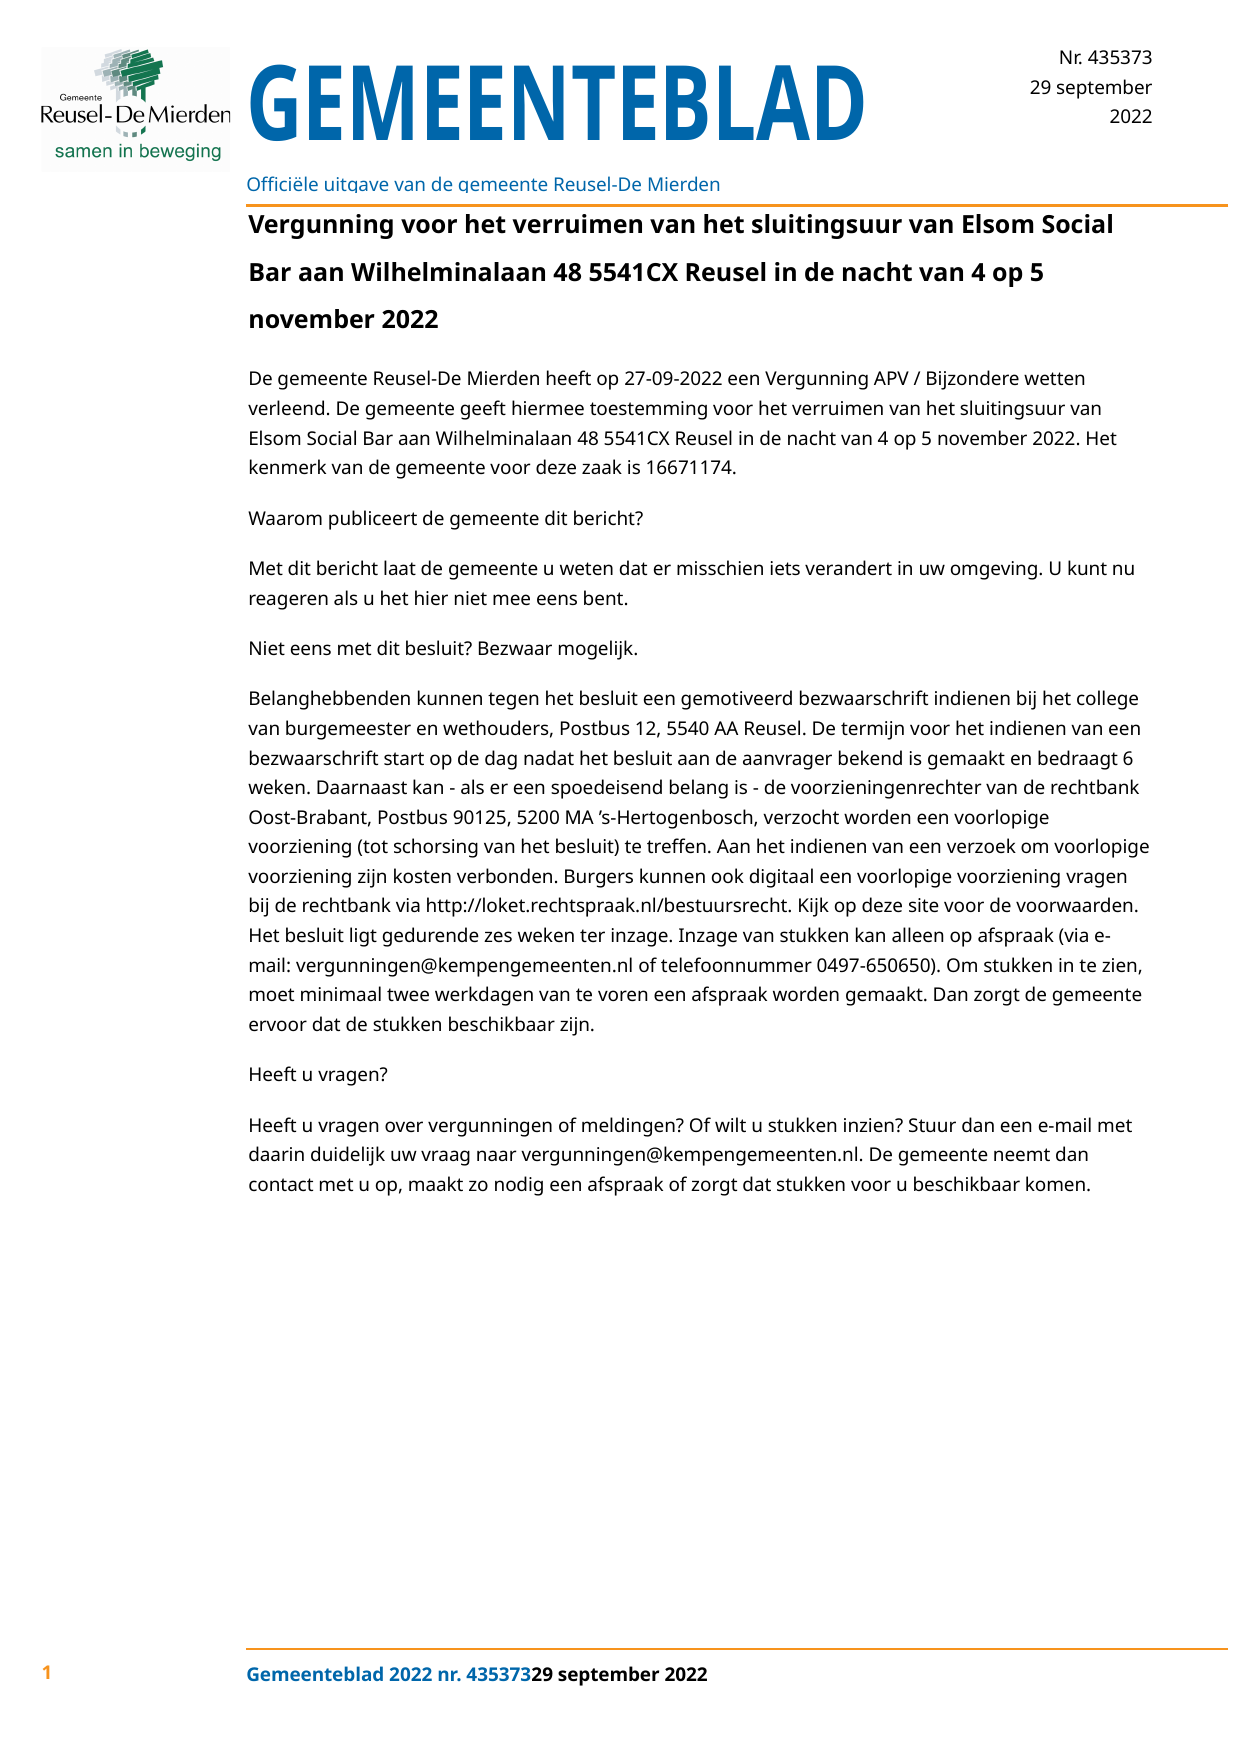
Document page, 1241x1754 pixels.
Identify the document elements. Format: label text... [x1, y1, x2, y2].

text Met dit bericht laat de gemeente u weten dat er misschien iets verandert in uw omgeving. U kunt nu reageren als u het hier niet mee eens bent. [248, 555, 1152, 610]
picture [41, 47, 231, 172]
text Heeft u vragen over vergunningen of meldingen? Of wilt u stukken inzien? Stuur dan een e-mail met daarin duidelijk uw vraag naar vergunningen@kempengemeenten.nl. De gemeente neemt dan contact met u op, maakt zo nodig een afspraak of zorgt dat stukken voor u beschikbaar komen. [248, 1112, 1152, 1197]
text De gemeente Reusel-De Mierden heeft op 27-09-2022 een Vergunning APV / Bijzondere wetten verleend. De gemeente geeft hiermee toestemming voor het verruimen van het sluitingsuur van Elsom Social Bar aan Wilhelminalaan 48 5541CX Reusel in de nacht van 4 op 5 november 2022. Het kenmerk van de gemeente voor deze zaak is 16671174. [248, 366, 1152, 480]
text Vergunning voor het verruimen van het sluitingsuur van Elsom Social Bar aan Wilhelminalaan 48 5541CX Reusel in de nacht van 4 op 5 november 2022 [248, 207, 1152, 336]
text Niet eens met dit besluit? Bezwaar mogelijk. [248, 635, 1152, 661]
text Waarom publiceert de gemeente dit bericht? [248, 505, 1152, 530]
text Belanghebbenden kunnen tegen het besluit een gemotiveerd bezwaarschrift indienen bij het college van burgemeester en wethouders, Postbus 12, 5540 AA Reusel. De termijn voor het indienen van een bezwaarschrift start op de dag nadat het besluit aan de aanvrager bekend is gemaakt en bedraagt 6 weken. Daarnaast kan - als er een spoedeisend belang is - de voorzieningenrechter van de rechtbank Oost-Brabant, Postbus 90125, 5200 MA ’s-Hertogenbosch, verzocht worden een voorlopige voorziening (tot schorsing van het besluit) te treffen. Aan het indienen van een verzoek om voorlopige voorziening zijn kosten verbonden. Burgers kunnen ook digitaal een voorlopige voorziening vragen bij de rechtbank via http://loket.rechtspraak.nl/bestuursrecht. Kijk op deze site voor de voorwaarden. Het besluit ligt gedurende zes weken ter inzage. Inzage van stukken kan alleen op afspraak (via e-mail: vergunningen@kempengemeenten.nl of telefoonnummer 0497-650650). Om stukken in te zien, moet minimaal twee werkdagen van te voren een afspraak worden gemaakt. Dan zorgt de gemeente ervoor dat de stukken beschikbaar zijn. [248, 686, 1152, 1037]
text Heeft u vragen? [248, 1061, 1152, 1087]
